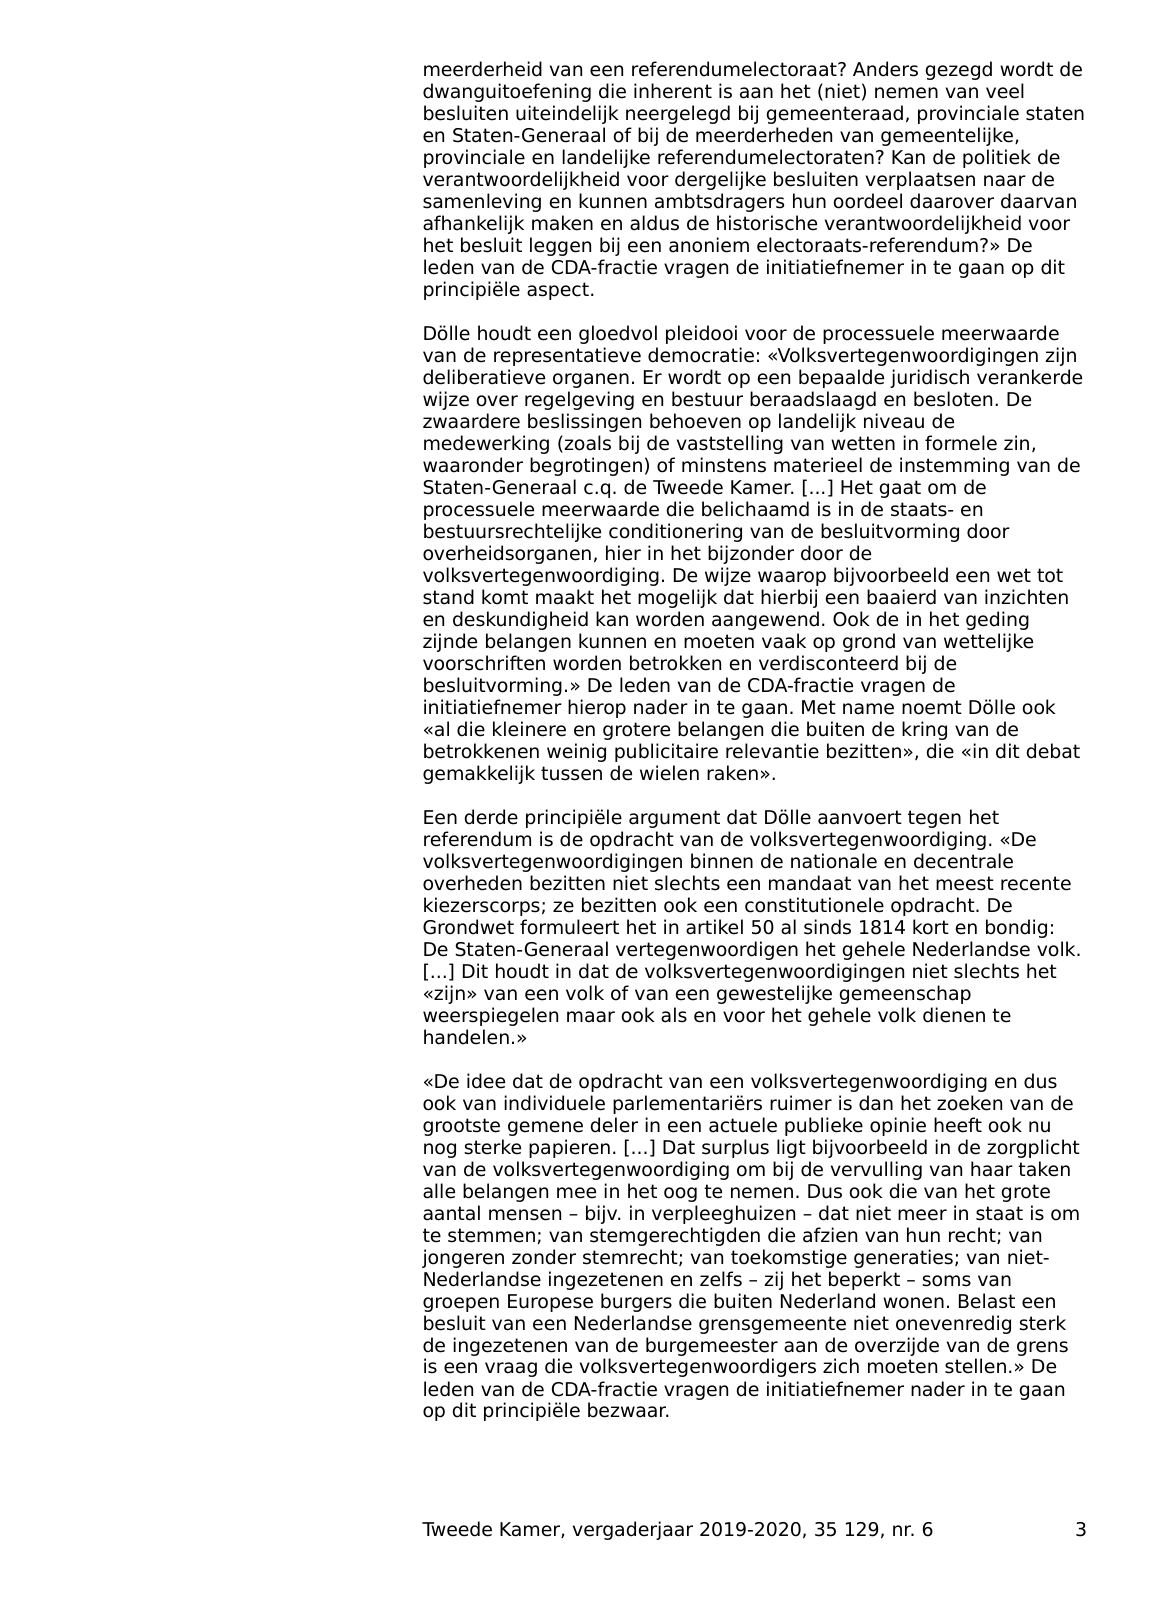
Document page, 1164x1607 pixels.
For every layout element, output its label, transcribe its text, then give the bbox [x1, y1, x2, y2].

text meerderheid van een referendumelectoraat? Anders gezegd wordt de dwanguitoefening die inherent is aan het (niet) nemen van veel besluiten uiteindelijk neergelegd bij gemeenteraad, provinciale staten en Staten-Generaal of bij de meerderheden van gemeentelijke, provinciale en landelijke referendumelectoraten? Kan de politiek de verantwoordelijkheid voor dergelijke besluiten verplaatsen naar de samenleving en kunnen ambtsdragers hun oordeel daarover daarvan afhankelijk maken en aldus de historische verantwoordelijkheid voor het besluit leggen bij een anoniem electoraats-referendum?» De leden van de CDA-fractie vragen de initiatiefnemer in te gaan op dit principiële aspect. [422, 59, 1087, 301]
text Een derde principiële argument dat Dölle aanvoert tegen het referendum is de opdracht van de volksvertegenwoordiging. «De volksvertegenwoordigingen binnen de nationale en decentrale overheden bezitten niet slechts een mandaat van het meest recente kiezerscorps; ze bezitten ook een constitutionele opdracht. De Grondwet formuleert het in artikel 50 al sinds 1814 kort en bondig: De Staten-Generaal vertegenwoordigen het gehele Nederlandse volk. [...] Dit houdt in dat de volksvertegenwoordigingen niet slechts het «zijn» van een volk of van een gewestelijke gemeenschap weerspiegelen maar ook als en voor het gehele volk dienen te handelen.» [422, 807, 1087, 1048]
text «De idee dat de opdracht van een volksvertegenwoordiging en dus ook van individuele parlementariërs ruimer is dan het zoeken van de grootste gemene deler in een actuele publieke opinie heeft ook nu nog sterke papieren. [...] Dat surplus ligt bijvoorbeeld in de zorgplicht van de volksvertegenwoordiging om bij de vervulling van haar taken alle belangen mee in het oog te nemen. Dus ook die van het grote aantal mensen – bijv. in verpleeghuizen – dat niet meer in staat is om te stemmen; van stemgerechtigden die afzien van hun recht; van jongeren zonder stemrecht; van toekomstige generaties; van niet-Nederlandse ingezetenen en zelfs – zij het beperkt – soms van groepen Europese burgers die buiten Nederland wonen. Belast een besluit van een Nederlandse grensgemeente niet onevenredig sterk de ingezetenen van de burgemeester aan de overzijde van de grens is een vraag die volksvertegenwoordigers zich moeten stellen.» De leden van de CDA-fractie vragen de initiatiefnemer nader in te gaan op dit principiële bezwaar. [422, 1071, 1087, 1422]
text Dölle houdt een gloedvol pleidooi voor de processuele meerwaarde van de representatieve democratie: «Volksvertegenwoordigingen zijn deliberatieve organen. Er wordt op een bepaalde juridisch verankerde wijze over regelgeving en bestuur beraadslaagd en besloten. De zwaardere beslissingen behoeven op landelijk niveau de medewerking (zoals bij de vaststelling van wetten in formele zin, waaronder begrotingen) of minstens materieel de instemming van de Staten-Generaal c.q. de Tweede Kamer. [...] Het gaat om de processuele meerwaarde die belichaamd is in de staats- en bestuursrechtelijke conditionering van de besluitvorming door overheidsorganen, hier in het bijzonder door de volksvertegenwoordiging. De wijze waarop bijvoorbeeld een wet tot stand komt maakt het mogelijk dat hierbij een baaierd van inzichten en deskundigheid kan worden aangewend. Ook de in het geding zijnde belangen kunnen en moeten vaak op grond van wettelijke voorschriften worden betrokken en verdisconteerd bij de besluitvorming.» De leden van de CDA-fractie vragen de initiatiefnemer hierop nader in te gaan. Met name noemt Dölle ook «al die kleinere en grotere belangen die buiten de kring van de betrokkenen weinig publicitaire relevantie bezitten», die «in dit debat gemakkelijk tussen de wielen raken». [422, 323, 1087, 784]
